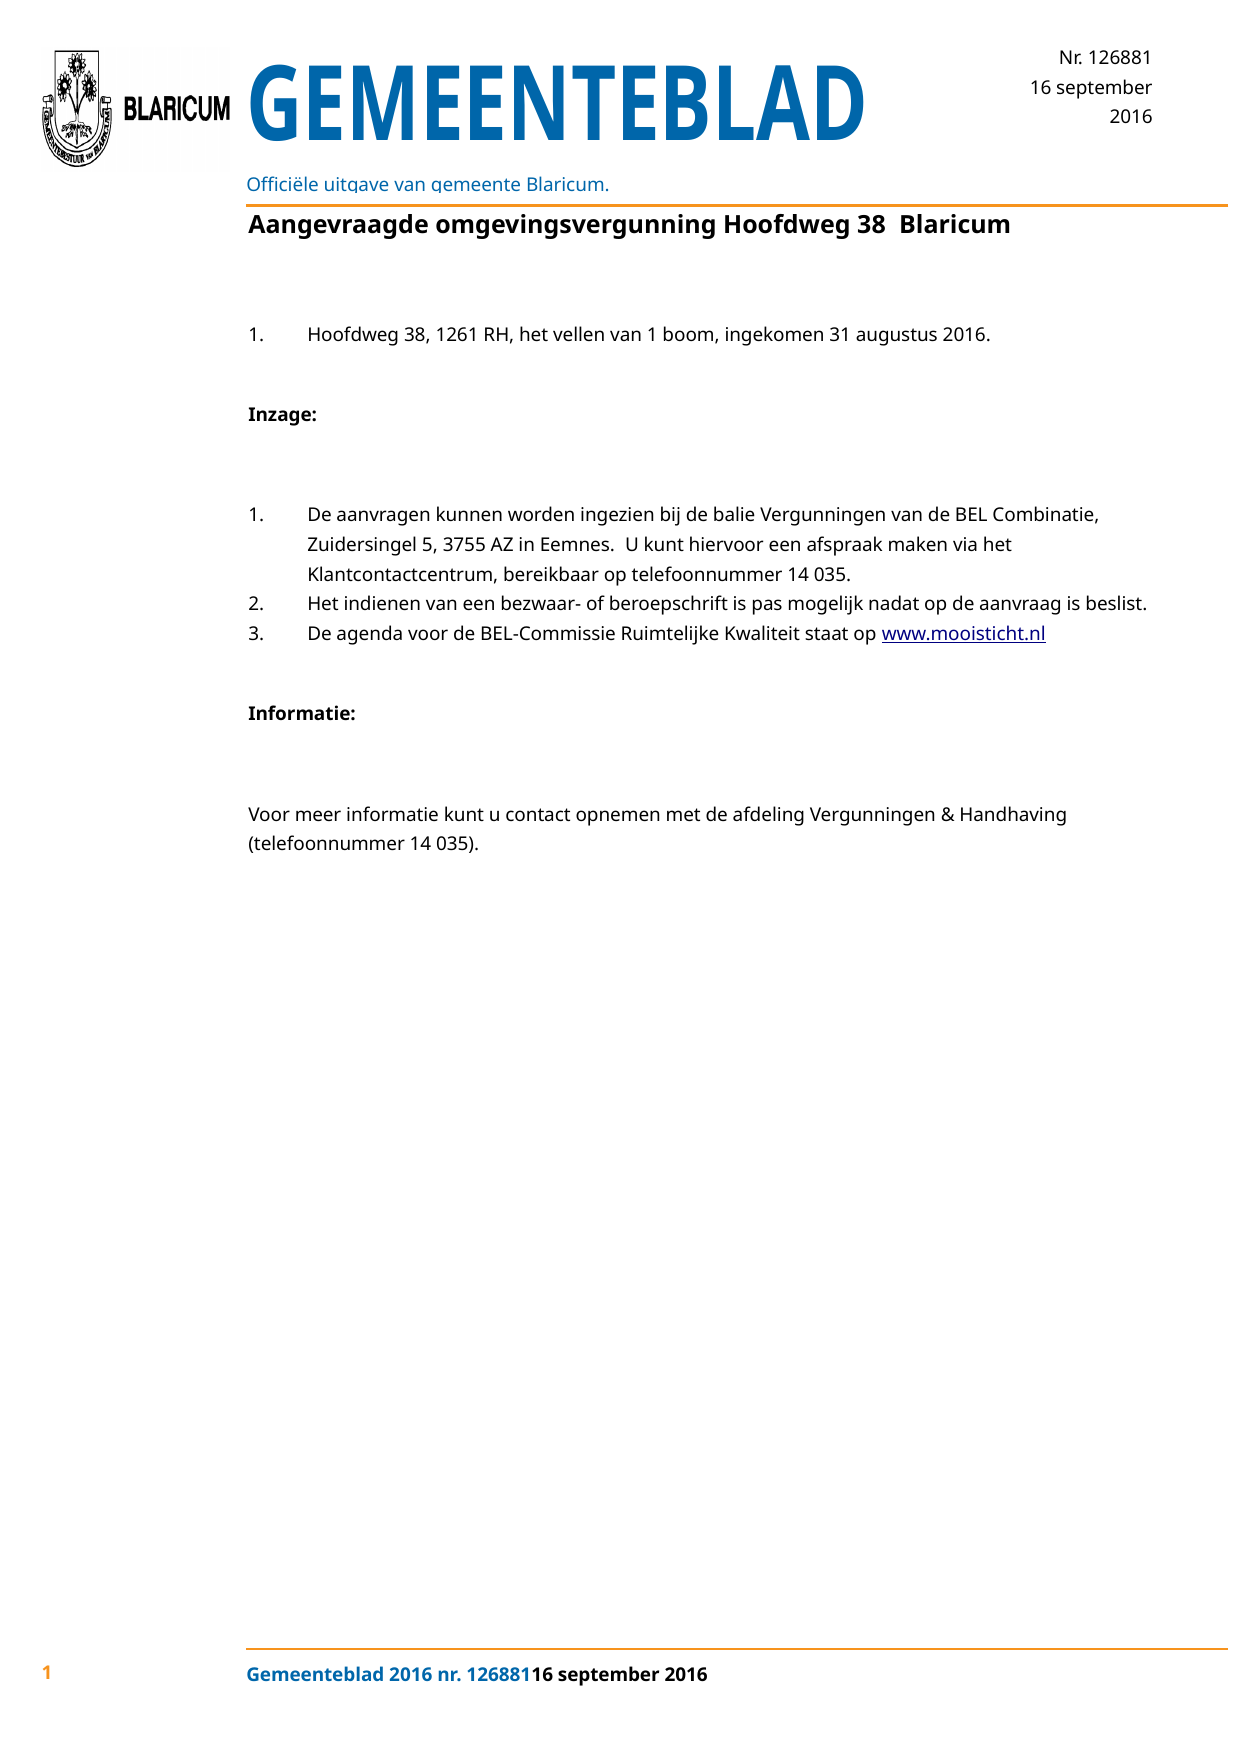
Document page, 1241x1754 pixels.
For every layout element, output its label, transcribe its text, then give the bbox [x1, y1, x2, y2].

list De agenda voor de BEL-Commissie Ruimtelijke Kwaliteit staat op www.mooisticht.nl [248, 620, 1152, 646]
list Het indienen van een bezwaar- of beroepschrift is pas mogelijk nadat op de aanvraag is beslist. [248, 590, 1152, 616]
list Hoofdweg 38, 1261 RH, het vellen van 1 boom, ingekomen 31 augustus 2016. [248, 321, 1152, 346]
text Informatie: [248, 700, 1152, 726]
list De aanvragen kunnen worden ingezien bij de balie Vergunningen van de BEL Combinatie, Zuidersingel 5, 3755 AZ in Eemnes. U kunt hiervoor een afspraak maken via het Klantcontactcentrum, bereikbaar op telefoonnummer 14 035. [248, 502, 1152, 586]
text Voor meer informatie kunt u contact opnemen met de afdeling Vergunningen & Handhaving (telefoonnummer 14 035). [248, 801, 1152, 856]
text Aangevraagde omgevingsvergunning Hoofdweg 38 Blaricum [248, 207, 1152, 241]
text Inzage: [248, 401, 1152, 426]
picture [41, 47, 231, 172]
